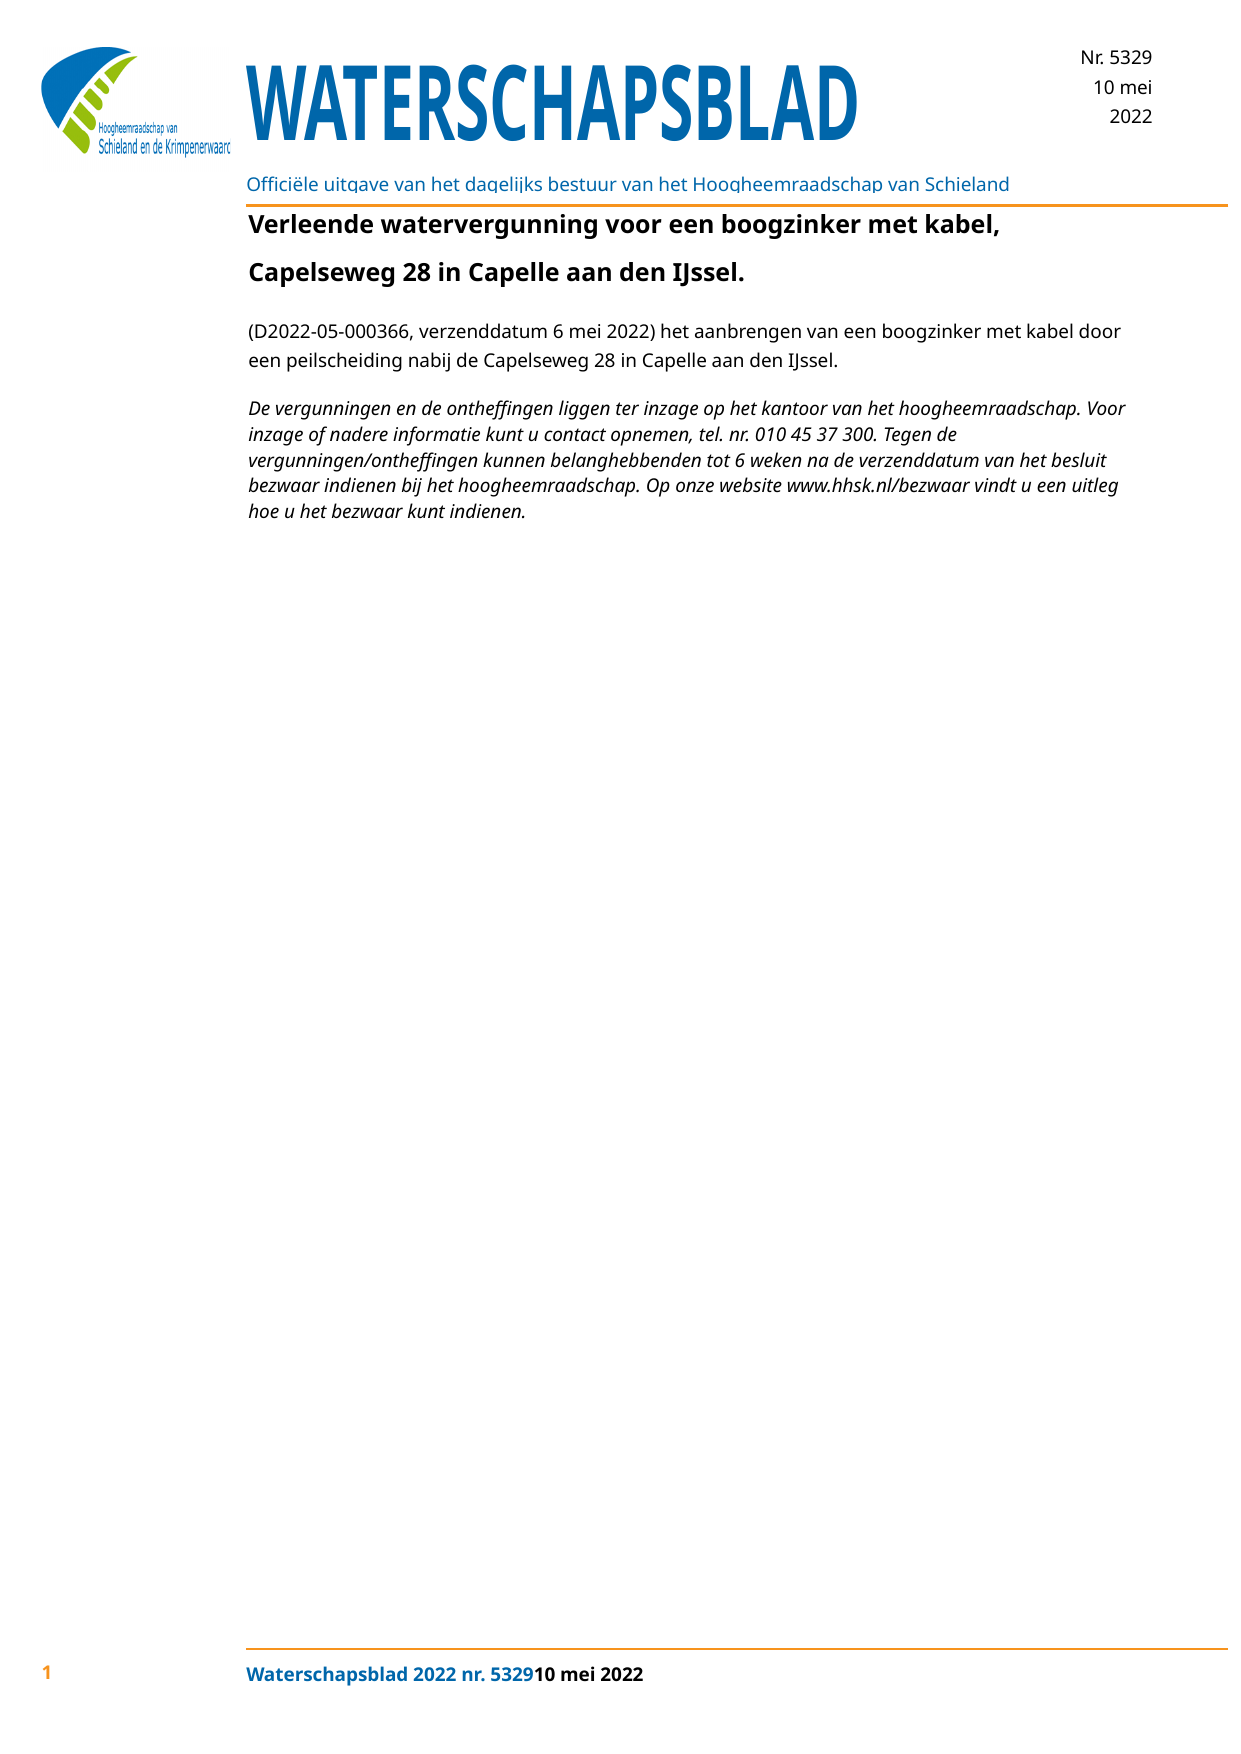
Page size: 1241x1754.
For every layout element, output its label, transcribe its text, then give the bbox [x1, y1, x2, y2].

text De vergunningen en de ontheffingen liggen ter inzage op het kantoor van het hoogheemraadschap. Voor inzage of nadere informatie kunt u contact opnemen, tel. nr. 010 45 37 300. Tegen de vergunningen/ontheffingen kunnen belanghebbenden tot 6 weken na de verzenddatum van het besluit bezwaar indienen bij het hoogheemraadschap. Op onze website www.hhsk.nl/bezwaar vindt u een uitleg hoe u het bezwaar kunt indienen. [248, 395, 1152, 524]
picture [41, 47, 231, 172]
text (D2022-05-000366, verzenddatum 6 mei 2022) het aanbrengen van een boogzinker met kabel door een peilscheiding nabij de Capelseweg 28 in Capelle aan den IJssel. [248, 318, 1152, 373]
text Verleende watervergunning voor een boogzinker met kabel, Capelseweg 28 in Capelle aan den IJssel. [248, 207, 1152, 288]
